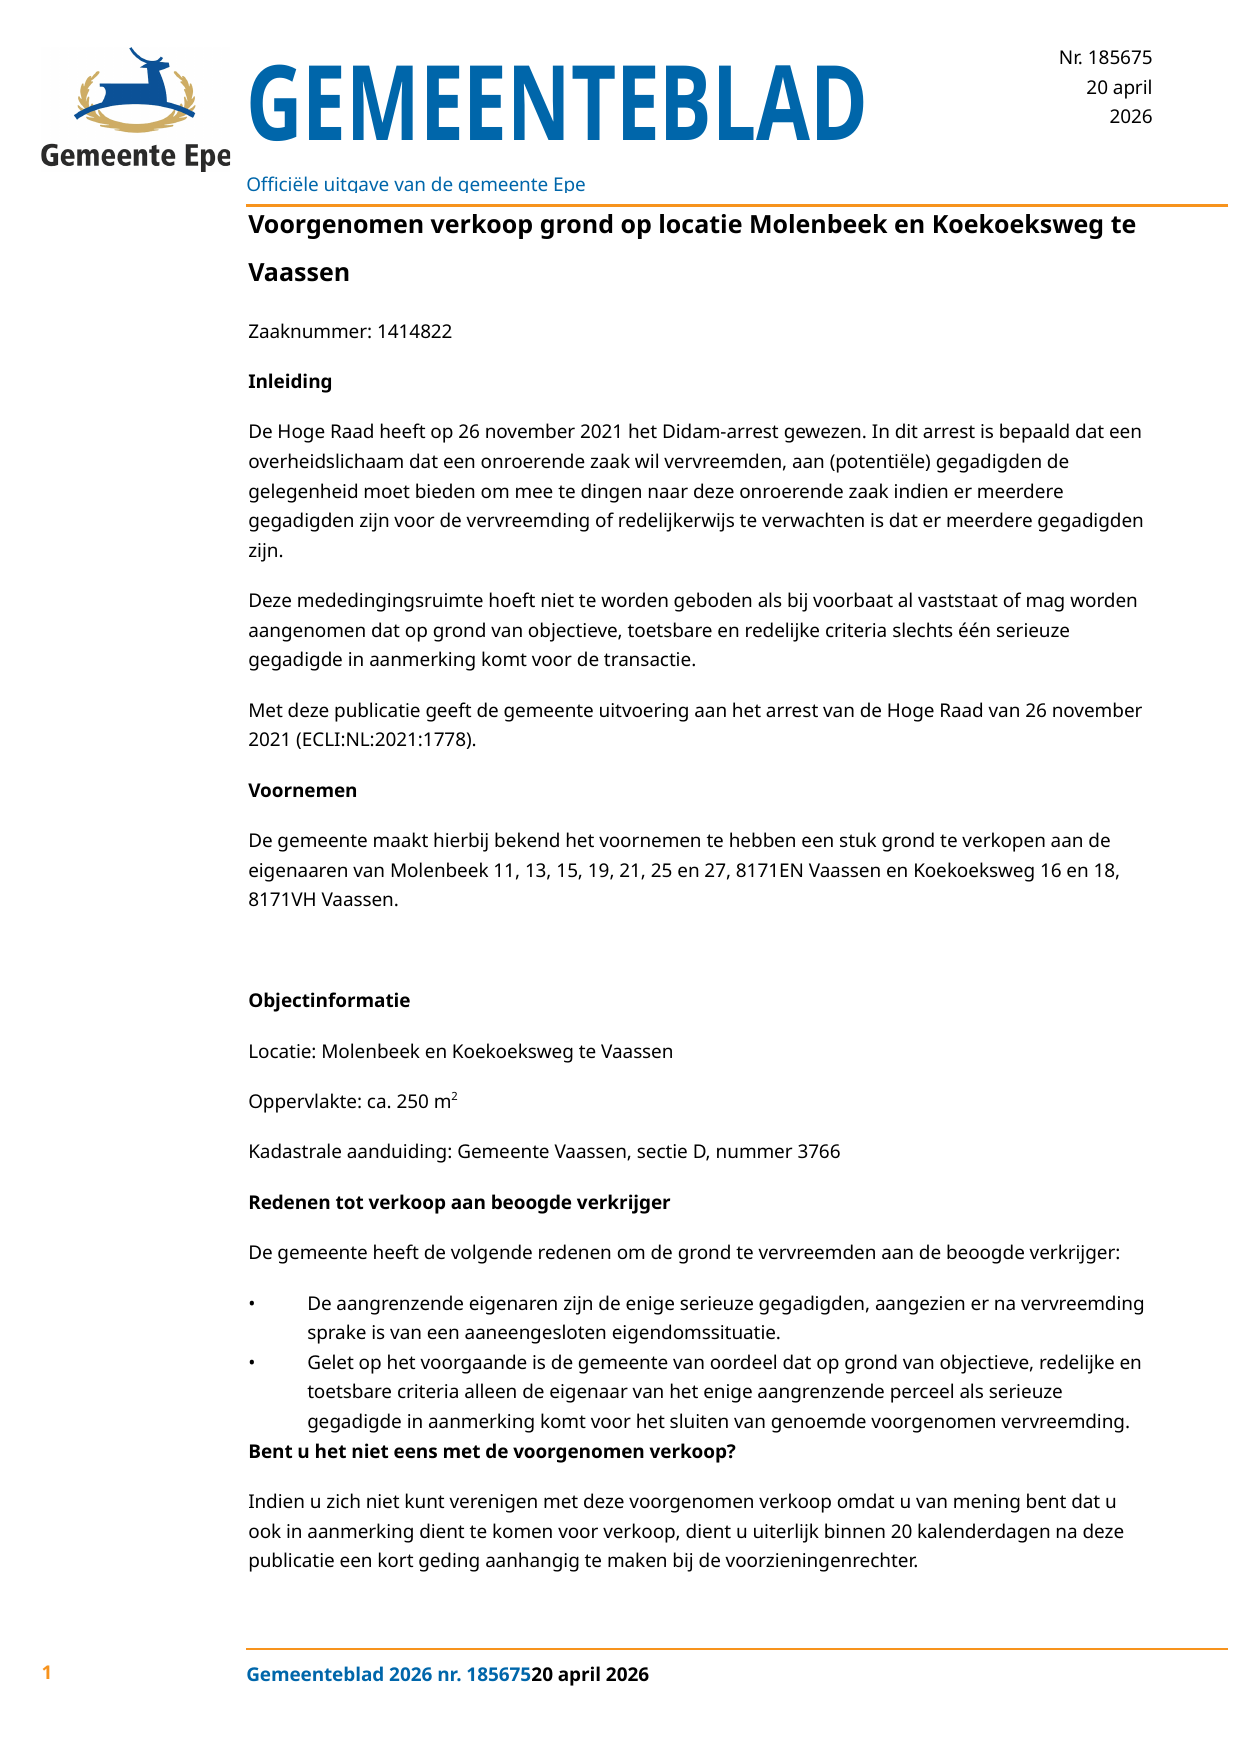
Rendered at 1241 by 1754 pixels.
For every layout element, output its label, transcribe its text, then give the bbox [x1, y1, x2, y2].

text Indien u zich niet kunt verenigen met deze voorgenomen verkoop omdat u van mening bent dat u ook in aanmerking dient te komen voor verkoop, dient u uiterlijk binnen 20 kalenderdagen na deze publicatie een kort geding aanhangig te maken bij de voorzieningenrechter. [248, 1488, 1152, 1573]
text Objectinformatie [248, 987, 1152, 1013]
picture [41, 47, 231, 172]
text Voorgenomen verkoop grond op locatie Molenbeek en Koekoeksweg te Vaassen [248, 207, 1152, 288]
text Deze mededingingsruimte hoeft niet te worden geboden als bij voorbaat al vaststaat of mag worden aangenomen dat op grond van objectieve, toetsbare en redelijke criteria slechts één serieuze gegadigde in aanmerking komt voor de transactie. [248, 587, 1152, 672]
text Inleiding [248, 368, 1152, 394]
text De Hoge Raad heeft op 26 november 2021 het Didam-arrest gewezen. In dit arrest is bepaald dat een overheidslichaam dat een onroerende zaak wil vervreemden, aan (potentiële) gegadigden de gelegenheid moet bieden om mee te dingen naar deze onroerende zaak indien er meerdere gegadigden zijn voor de vervreemding of redelijkerwijs te verwachten is dat er meerdere gegadigden zijn. [248, 419, 1152, 563]
list De aangrenzende eigenaren zijn de enige serieuze gegadigden, aangezien er na vervreemding sprake is van een aaneengesloten eigendomssituatie. [248, 1290, 1152, 1345]
list Gelet op het voorgaande is de gemeente van oordeel dat op grond van objectieve, redelijke en toetsbare criteria alleen de eigenaar van het enige aangrenzende perceel als serieuze gegadigde in aanmerking komt voor het sluiten van genoemde voorgenomen vervreemding. [248, 1349, 1152, 1434]
text De gemeente maakt hierbij bekend het voornemen te hebben een stuk grond te verkopen aan de eigenaaren van Molenbeek 11, 13, 15, 19, 21, 25 en 27, 8171EN Vaassen en Koekoeksweg 16 en 18, 8171VH Vaassen. [248, 827, 1152, 912]
text Bent u het niet eens met de voorgenomen verkoop? [248, 1438, 1152, 1464]
text Voornemen [248, 777, 1152, 803]
text Redenen tot verkoop aan beoogde verkrijger [248, 1189, 1152, 1215]
text Locatie: Molenbeek en Koekoeksweg te Vaassen [248, 1038, 1152, 1064]
text Oppervlakte: ca. 250 m2 [248, 1088, 1152, 1114]
text De gemeente heeft de volgende redenen om de grond te vervreemden aan de beoogde verkrijger: [248, 1239, 1152, 1265]
text Kadastrale aanduiding: Gemeente Vaassen, sectie D, nummer 3766 [248, 1139, 1152, 1164]
text Met deze publicatie geeft de gemeente uitvoering aan het arrest van de Hoge Raad van 26 november 2021 (ECLI:NL:2021:1778). [248, 697, 1152, 752]
text Zaaknummer: 1414822 [248, 318, 1152, 344]
